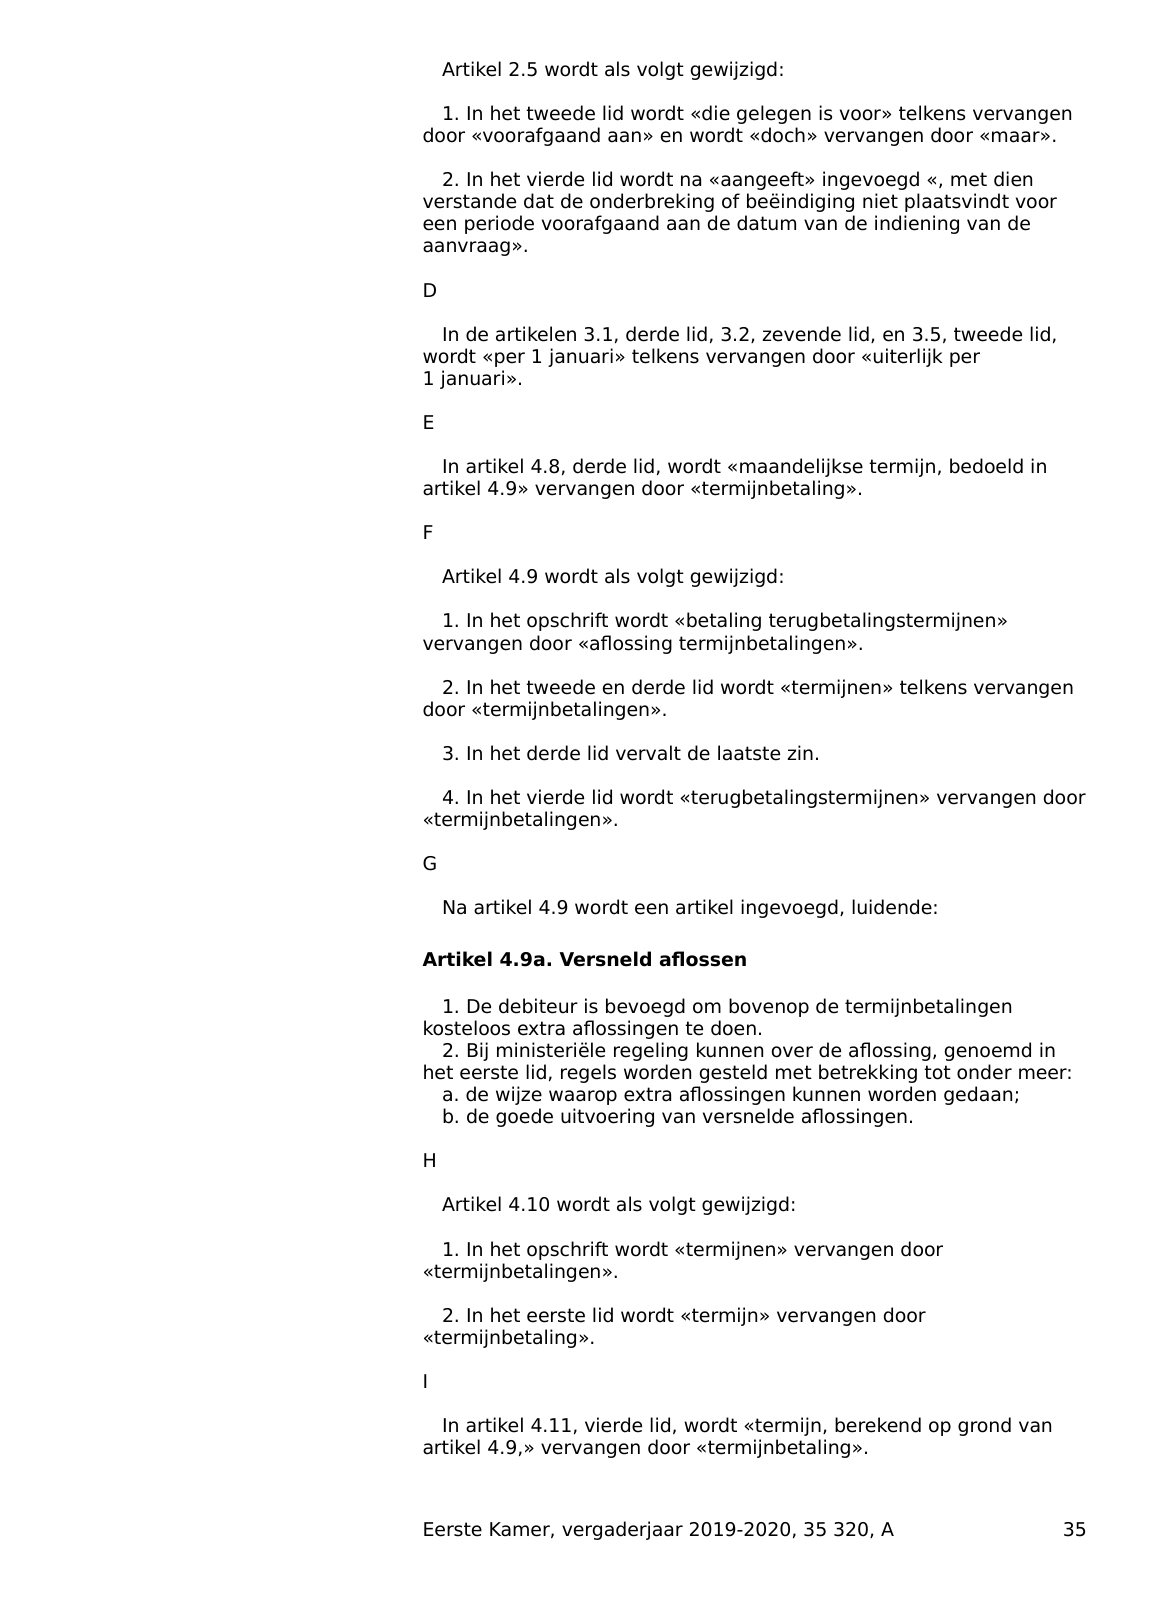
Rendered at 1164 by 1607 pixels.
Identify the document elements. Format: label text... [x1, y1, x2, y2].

text b. de goede uitvoering van versnelde aflossingen. [422, 1106, 1087, 1128]
text 1. In het tweede lid wordt «die gelegen is voor» telkens vervangen door «voorafgaand aan» en wordt «doch» vervangen door «maar». [422, 103, 1087, 147]
text F [422, 522, 1087, 544]
text 3. In het derde lid vervalt de laatste zin. [422, 743, 1087, 765]
text E [422, 412, 1087, 434]
text a. de wijze waarop extra aflossingen kunnen worden gedaan; [422, 1084, 1087, 1106]
text 2. In het eerste lid wordt «termijn» vervangen door «termijnbetaling». [422, 1305, 1087, 1349]
text 1. In het opschrift wordt «betaling terugbetalingstermijnen» vervangen door «aflossing termijnbetalingen». [422, 610, 1087, 654]
text 1. De debiteur is bevoegd om bovenop de termijnbetalingen kosteloos extra aflossingen te doen. [422, 996, 1087, 1040]
text Artikel 4.10 wordt als volgt gewijzigd: [422, 1194, 1087, 1216]
text 1. In het opschrift wordt «termijnen» vervangen door «termijnbetalingen». [422, 1238, 1087, 1282]
text I [422, 1371, 1087, 1393]
text In artikel 4.11, vierde lid, wordt «termijn, berekend op grond van artikel 4.9,» vervangen door «termijnbetaling». [422, 1415, 1087, 1459]
text 4. In het vierde lid wordt «terugbetalingstermijnen» vervangen door «termijnbetalingen». [422, 787, 1087, 831]
text D [422, 279, 1087, 301]
text Artikel 4.9 wordt als volgt gewijzigd: [422, 566, 1087, 588]
text 2. In het vierde lid wordt na «aangeeft» ingevoegd «, met dien verstande dat de onderbreking of beëindiging niet plaatsvindt voor een periode voorafgaand aan de datum van de indiening van de aanvraag». [422, 169, 1087, 257]
text Na artikel 4.9 wordt een artikel ingevoegd, luidende: [422, 897, 1087, 919]
subtitle Artikel 4.9a. Versneld aflossen [422, 949, 1087, 971]
text H [422, 1150, 1087, 1172]
text Artikel 2.5 wordt als volgt gewijzigd: [422, 59, 1087, 81]
text G [422, 853, 1087, 875]
text 2. In het tweede en derde lid wordt «termijnen» telkens vervangen door «termijnbetalingen». [422, 677, 1087, 721]
text 2. Bij ministeriële regeling kunnen over de aflossing, genoemd in het eerste lid, regels worden gesteld met betrekking tot onder meer: [422, 1040, 1087, 1084]
text In artikel 4.8, derde lid, wordt «maandelijkse termijn, bedoeld in artikel 4.9» vervangen door «termijnbetaling». [422, 456, 1087, 500]
text In de artikelen 3.1, derde lid, 3.2, zevende lid, en 3.5, tweede lid, wordt «per 1 januari» telkens vervangen door «uiterlijk per 1 januari». [422, 324, 1087, 389]
